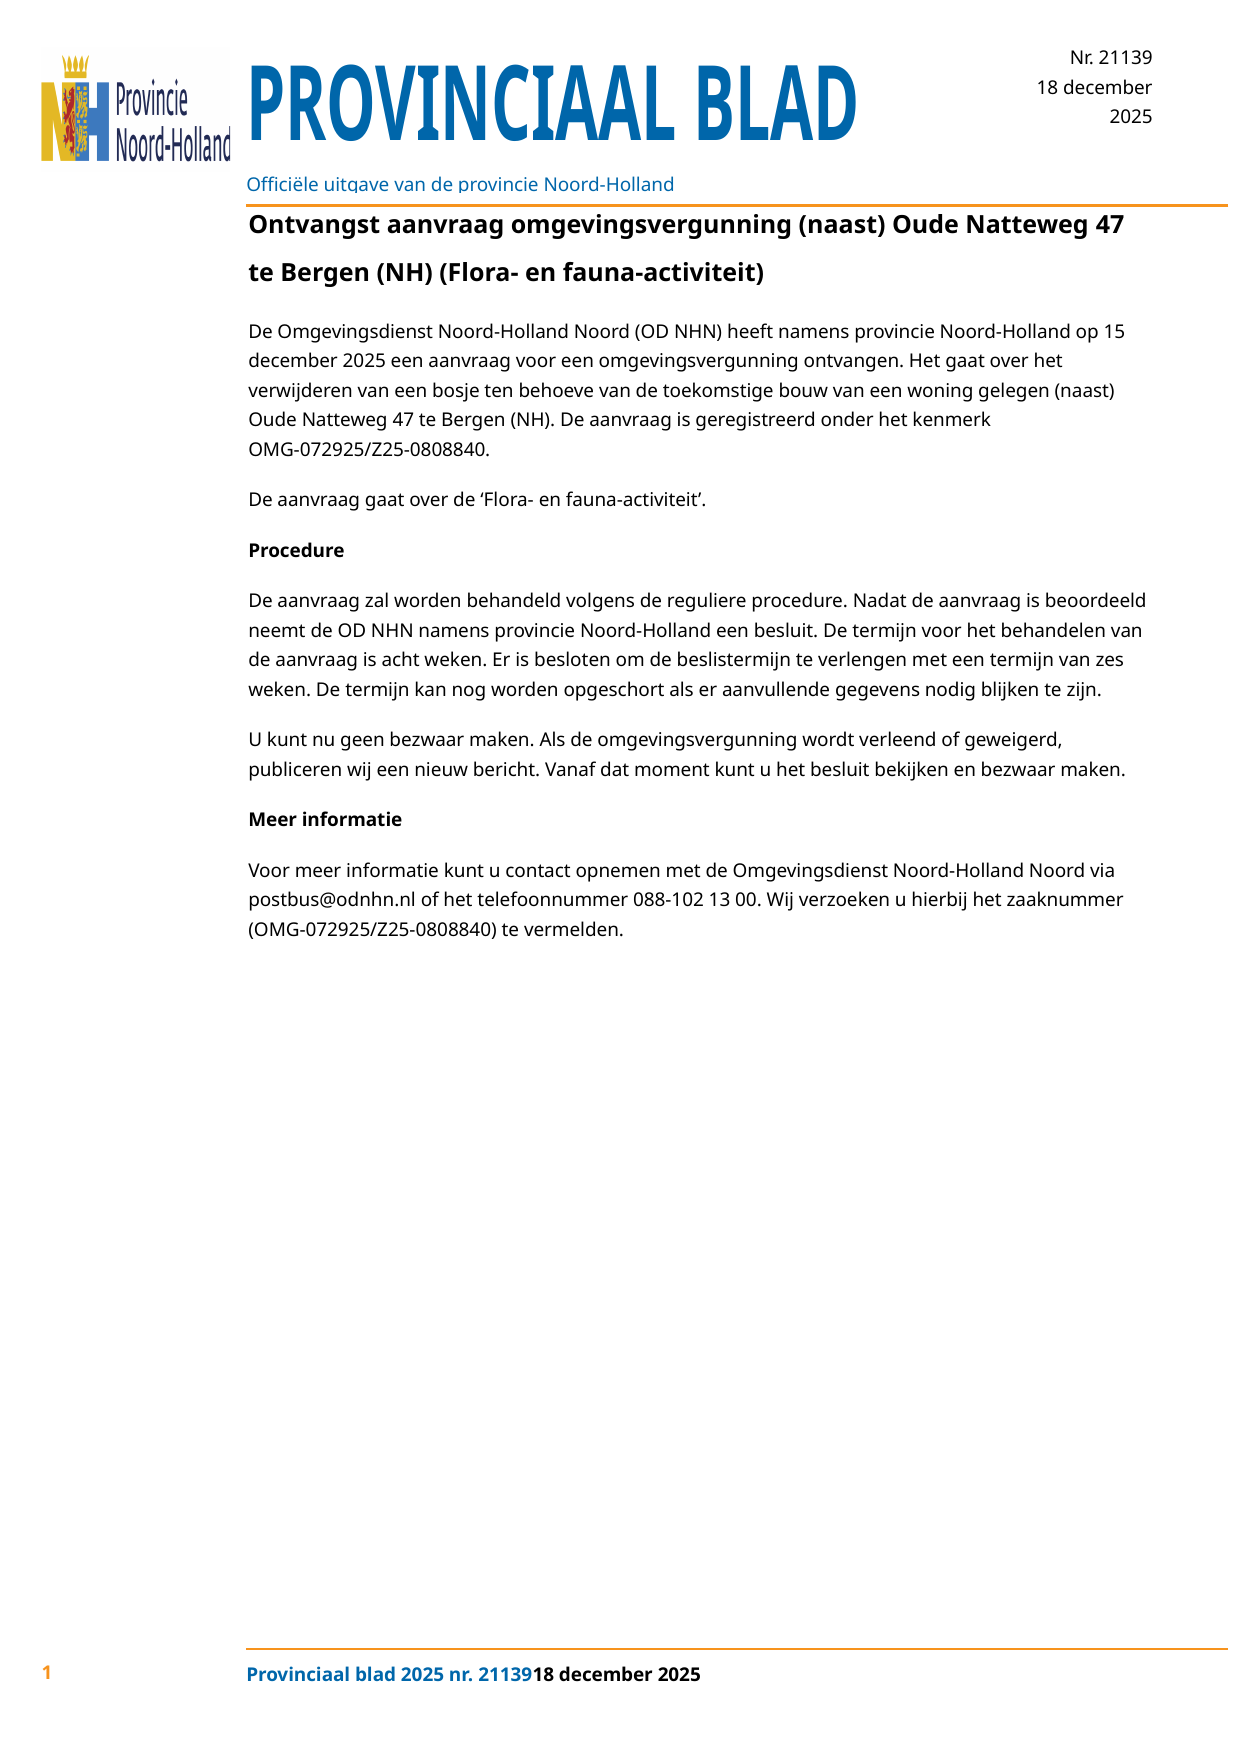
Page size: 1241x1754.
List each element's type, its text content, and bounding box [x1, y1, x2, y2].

text De aanvraag gaat over de ‘Flora- en fauna-activiteit’. [248, 487, 1152, 512]
text Procedure [248, 537, 1152, 563]
text Voor meer informatie kunt u contact opnemen met de Omgevingsdienst Noord-Holland Noord via postbus@odnhn.nl of het telefoonnummer 088-102 13 00. Wij verzoeken u hierbij het zaaknummer (OMG-072925/Z25-0808840) te vermelden. [248, 857, 1152, 942]
text Ontvangst aanvraag omgevingsvergunning (naast) Oude Natteweg 47 te Bergen (NH) (Flora- en fauna-activiteit) [248, 207, 1152, 288]
text U kunt nu geen bezwaar maken. Als de omgevingsvergunning wordt verleend of geweigerd, publiceren wij een nieuw bericht. Vanaf dat moment kunt u het besluit bekijken en bezwaar maken. [248, 727, 1152, 782]
picture [41, 47, 231, 172]
text De Omgevingsdienst Noord-Holland Noord (OD NHN) heeft namens provincie Noord-Holland op 15 december 2025 een aanvraag voor een omgevingsvergunning ontvangen. Het gaat over het verwijderen van een bosje ten behoeve van de toekomstige bouw van een woning gelegen (naast) Oude Natteweg 47 te Bergen (NH). De aanvraag is geregistreerd onder het kenmerk OMG-072925/Z25-0808840. [248, 318, 1152, 462]
text Meer informatie [248, 807, 1152, 832]
text De aanvraag zal worden behandeld volgens de reguliere procedure. Nadat de aanvraag is beoordeeld neemt de OD NHN namens provincie Noord-Holland een besluit. De termijn voor het behandelen van de aanvraag is acht weken. Er is besloten om de beslistermijn te verlengen met een termijn van zes weken. De termijn kan nog worden opgeschort als er aanvullende gegevens nodig blijken te zijn. [248, 587, 1152, 702]
